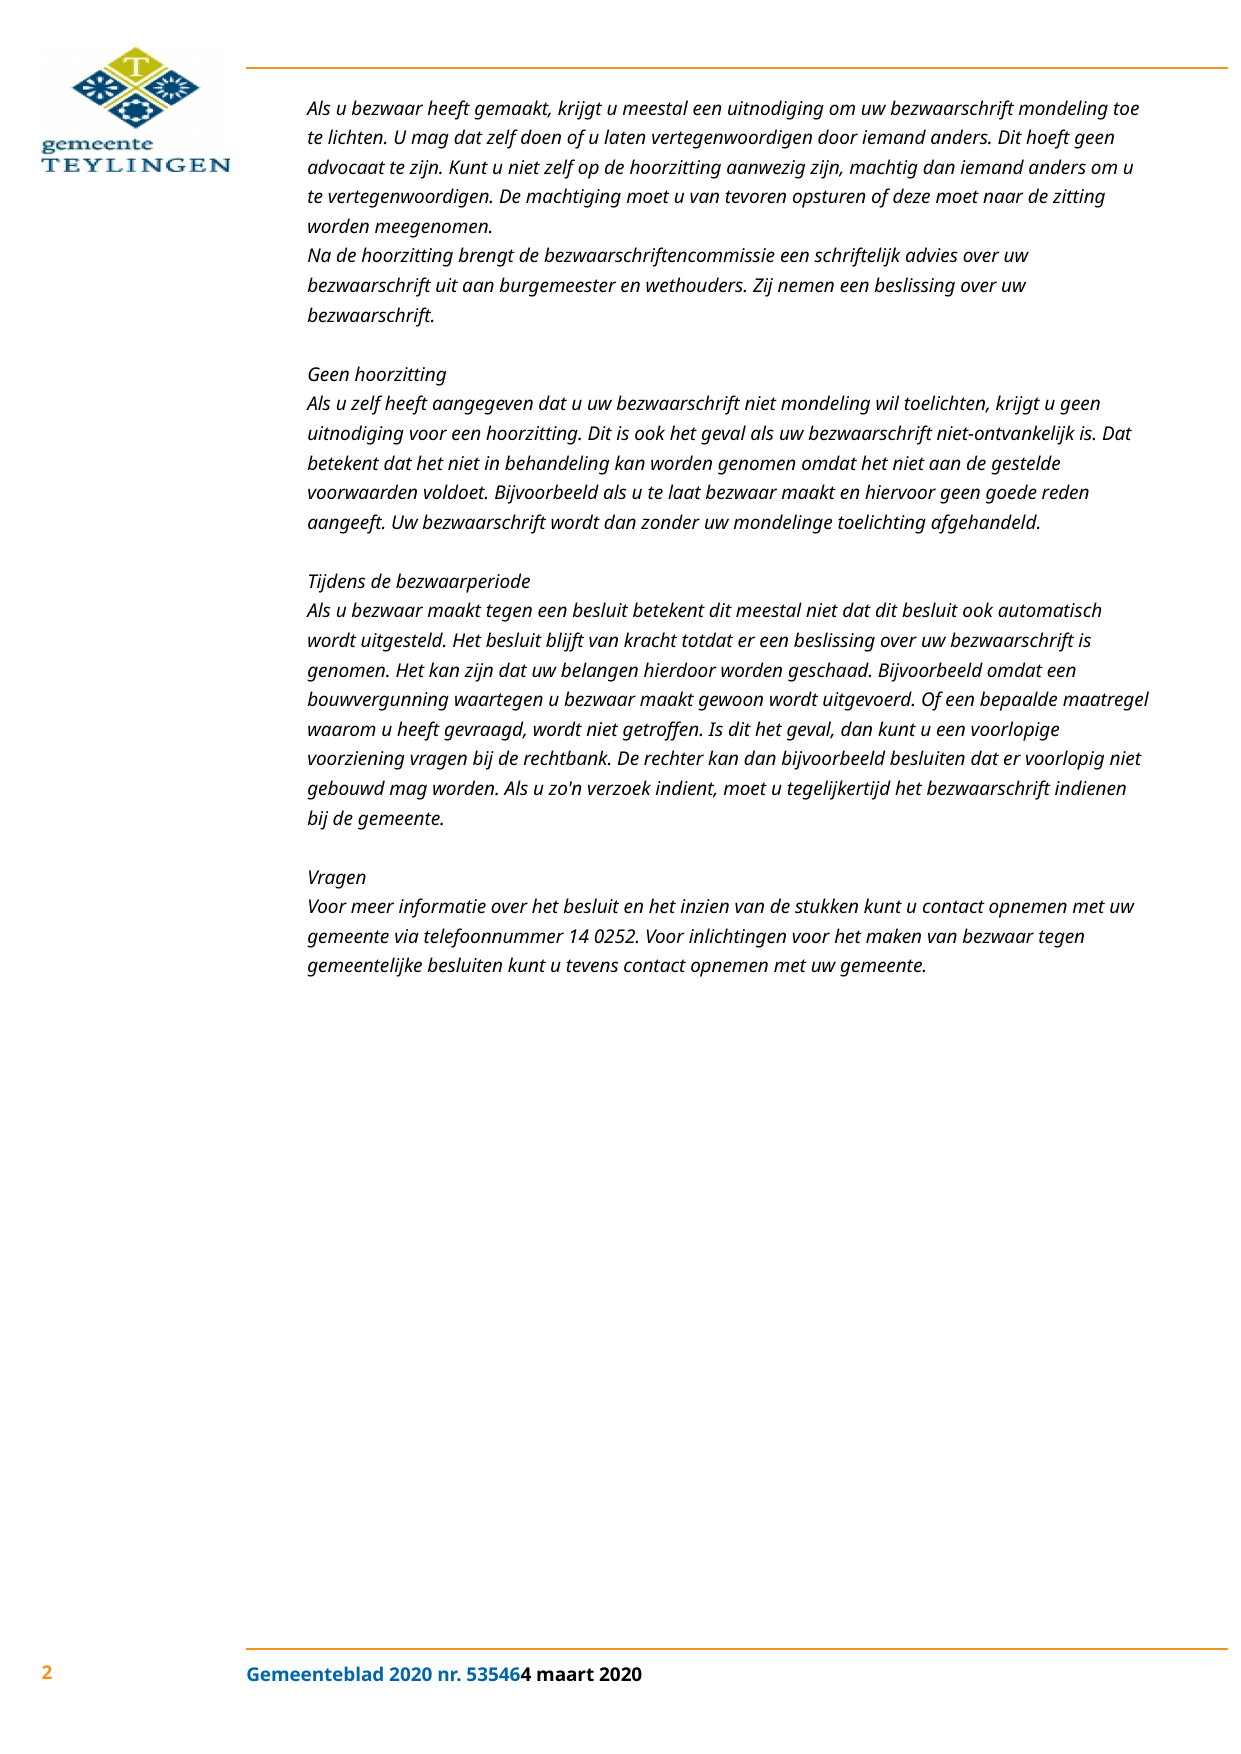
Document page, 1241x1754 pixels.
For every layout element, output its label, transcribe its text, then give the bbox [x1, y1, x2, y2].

list Als u zelf heeft aangegeven dat u uw bezwaarschrift niet mondeling wil toelichten, krijgt u geen uitnodiging voor een hoorzitting. Dit is ook het geval als uw bezwaarschrift niet-ontvankelijk is. Dat betekent dat het niet in behandeling kan worden genomen omdat het niet aan de gestelde voorwaarden voldoet. Bijvoorbeeld als u te laat bezwaar maakt en hiervoor geen goede reden aangeeft. Uw bezwaarschrift wordt dan zonder uw mondelinge toelichting afgehandeld. [248, 391, 1152, 535]
list Als u bezwaar maakt tegen een besluit betekent dit meestal niet dat dit besluit ook automatisch wordt uitgesteld. Het besluit blijft van kracht totdat er een beslissing over uw bezwaarschrift is genomen. Het kan zijn dat uw belangen hierdoor worden geschaad. Bijvoorbeeld omdat een bouwvergunning waartegen u bezwaar maakt gewoon wordt uitgevoerd. Of een bepaalde maatregel waarom u heeft gevraagd, wordt niet getroffen. Is dit het geval, dan kunt u een voorlopige voorziening vragen bij de rechtbank. De rechter kan dan bijvoorbeeld besluiten dat er voorlopig niet gebouwd mag worden. Als u zo'n verzoek indient, moet u tegelijkertijd het bezwaarschrift indienen bij de gemeente. [248, 598, 1152, 831]
list Geen hoorzitting [248, 361, 1152, 387]
list Als u bezwaar heeft gemaakt, krijgt u meestal een uitnodiging om uw bezwaarschrift mondeling toe te lichten. U mag dat zelf doen of u laten vertegenwoordigen door iemand anders. Dit hoeft geen advocaat te zijn. Kunt u niet zelf op de hoorzitting aanwezig zijn, machtig dan iemand anders om u te vertegenwoordigen. De machtiging moet u van tevoren opsturen of deze moet naar de zitting worden meegenomen. [248, 95, 1152, 239]
list Tijdens de bezwaarperiode [248, 568, 1152, 594]
list Na de hoorzitting brengt de bezwaarschriftencommissie een schriftelijk advies over uw bezwaarschrift uit aan burgemeester en wethouders. Zij nemen een beslissing over uw bezwaarschrift. [248, 243, 1152, 328]
list Vragen [248, 864, 1152, 890]
list Voor meer informatie over het besluit en het inzien van de stukken kunt u contact opnemen met uw gemeente via telefoonnummer 14 0252. Voor inlichtingen voor het maken van bezwaar tegen gemeentelijke besluiten kunt u tevens contact opnemen met uw gemeente. [248, 893, 1152, 978]
picture [41, 47, 231, 172]
